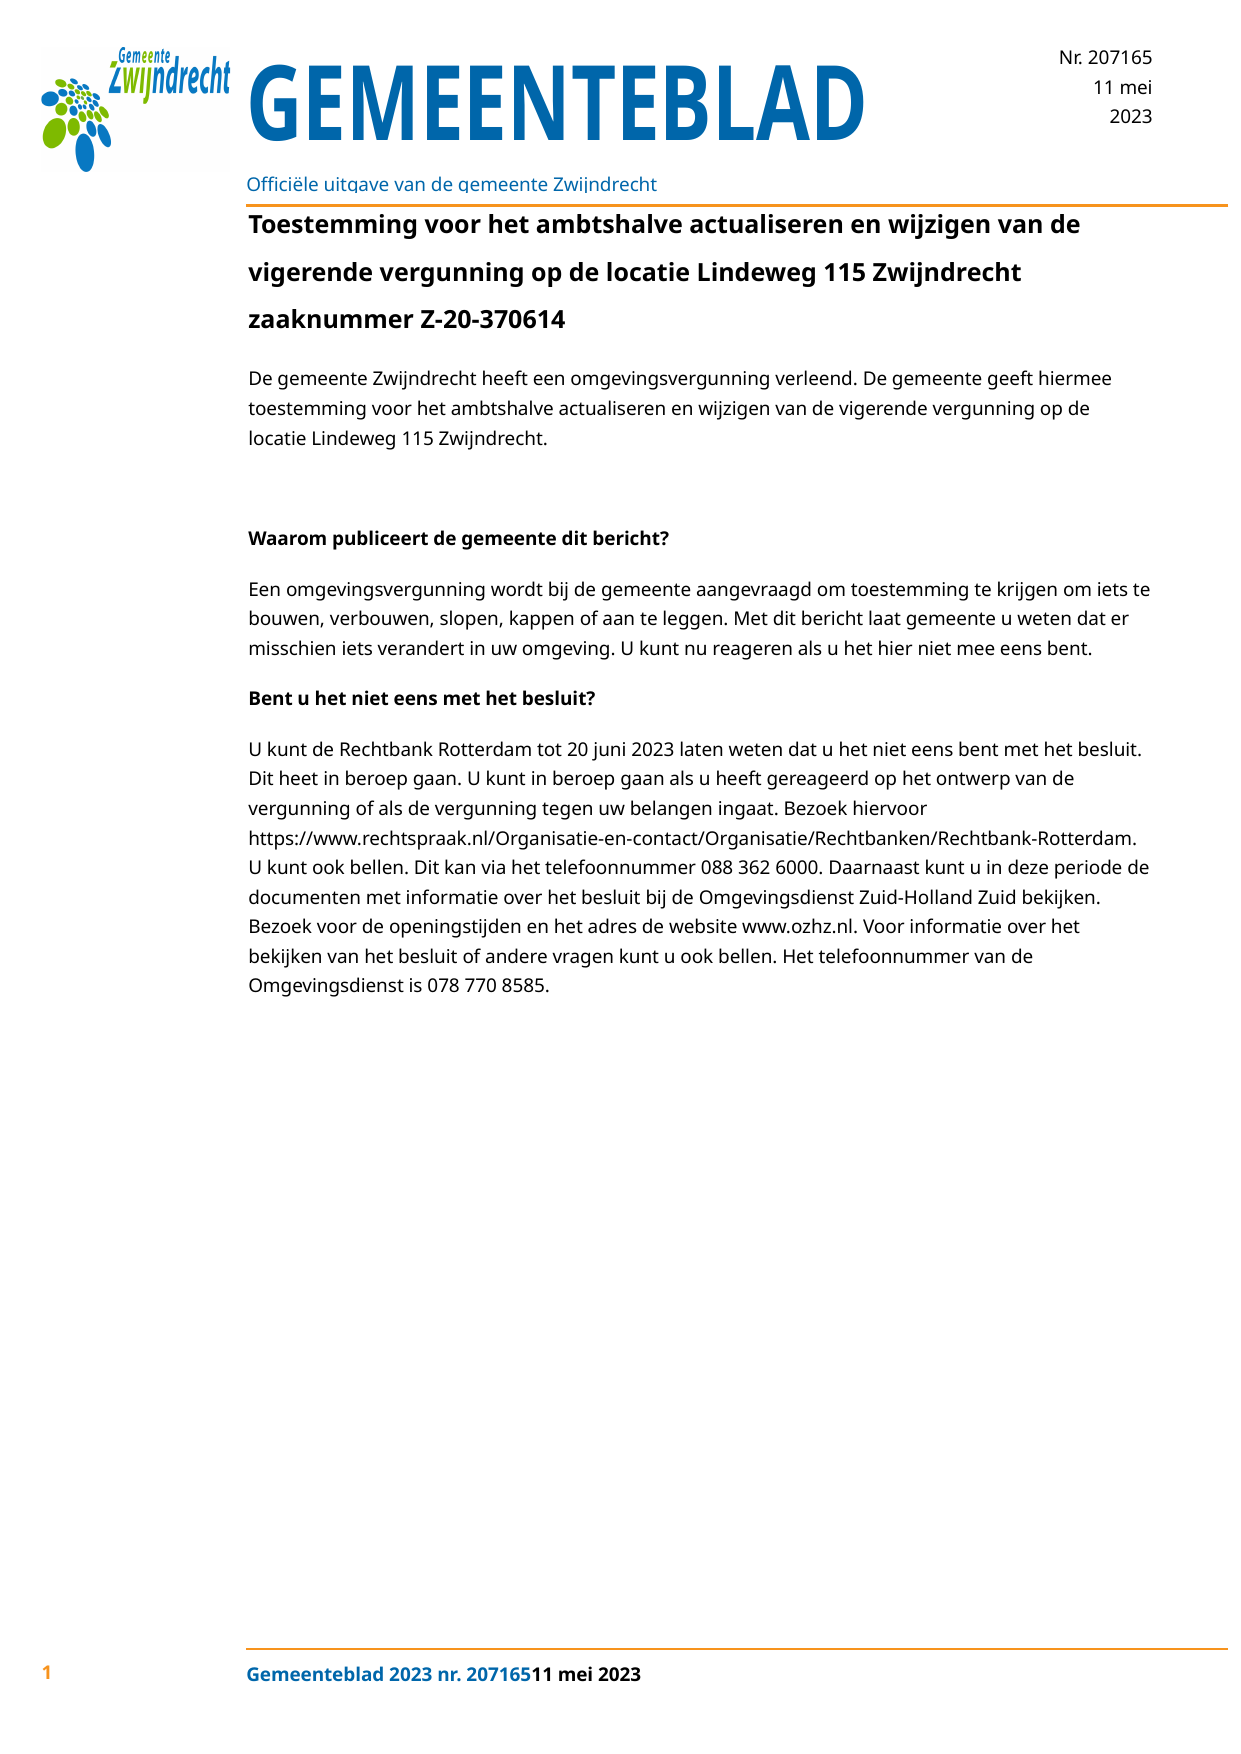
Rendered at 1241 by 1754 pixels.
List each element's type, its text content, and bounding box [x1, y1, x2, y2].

text Toestemming voor het ambtshalve actualiseren en wijzigen van de vigerende vergunning op de locatie Lindeweg 115 Zwijndrecht zaaknummer Z-20-370614 [248, 207, 1152, 336]
text Een omgevingsvergunning wordt bij de gemeente aangevraagd om toestemming te krijgen om iets te bouwen, verbouwen, slopen, kappen of aan te leggen. Met dit bericht laat gemeente u weten dat er misschien iets verandert in uw omgeving. U kunt nu reageren als u het hier niet mee eens bent. [248, 576, 1152, 661]
text Waarom publiceert de gemeente dit bericht? [248, 526, 1152, 551]
text U kunt de Rechtbank Rotterdam tot 20 juni 2023 laten weten dat u het niet eens bent met het besluit. Dit heet in beroep gaan. U kunt in beroep gaan als u heeft gereageerd op het ontwerp van de vergunning of als de vergunning tegen uw belangen ingaat. Bezoek hiervoor https://www.rechtspraak.nl/Organisatie-en-contact/Organisatie/Rechtbanken/Rechtbank-Rotterdam. U kunt ook bellen. Dit kan via het telefoonnummer 088 362 6000. Daarnaast kunt u in deze periode de documenten met informatie over het besluit bij de Omgevingsdienst Zuid-Holland Zuid bekijken. Bezoek voor de openingstijden en het adres de website www.ozhz.nl. Voor informatie over het bekijken van het besluit of andere vragen kunt u ook bellen. Het telefoonnummer van de Omgevingsdienst is 078 770 8585. [248, 736, 1152, 998]
text Bent u het niet eens met het besluit? [248, 686, 1152, 711]
text De gemeente Zwijndrecht heeft een omgevingsvergunning verleend. De gemeente geeft hiermee toestemming voor het ambtshalve actualiseren en wijzigen van de vigerende vergunning op de locatie Lindeweg 115 Zwijndrecht. [248, 366, 1152, 450]
picture [41, 47, 231, 172]
